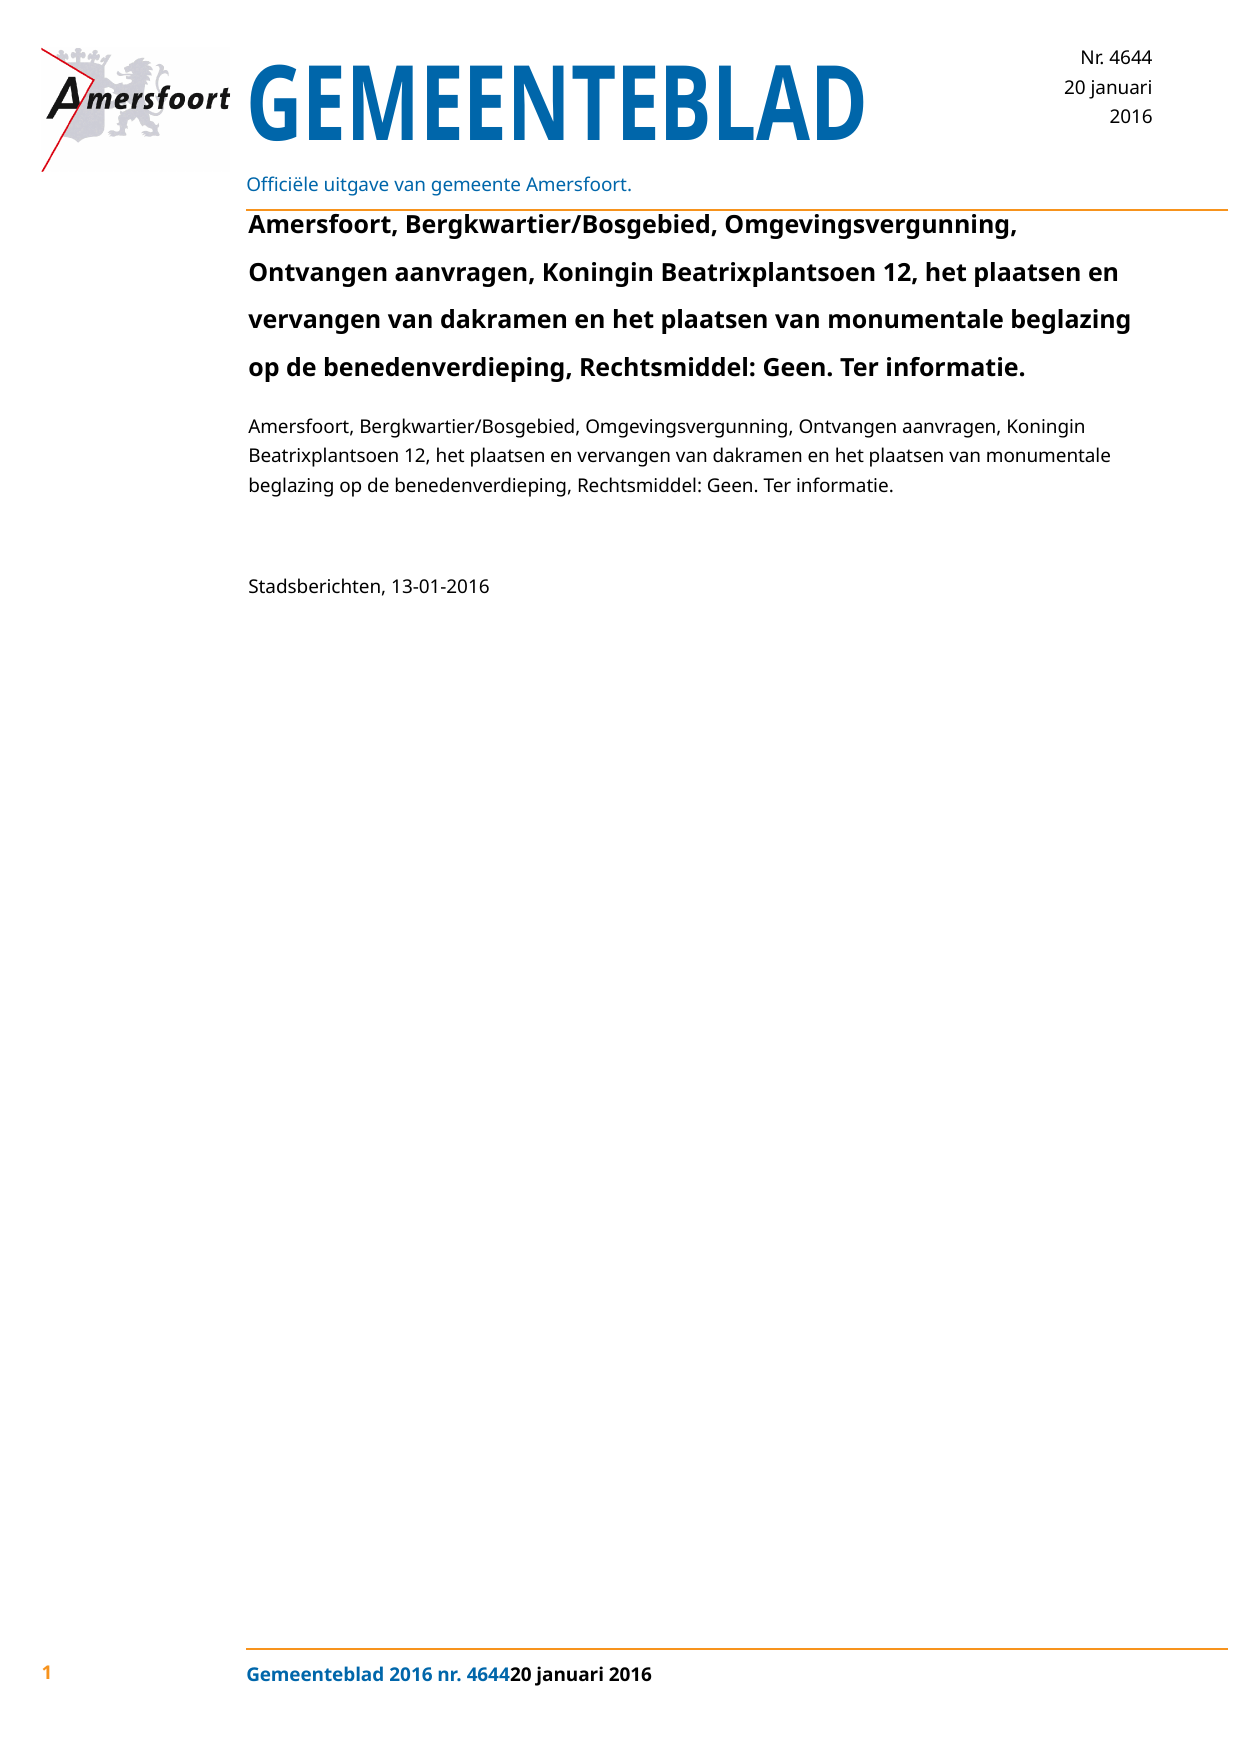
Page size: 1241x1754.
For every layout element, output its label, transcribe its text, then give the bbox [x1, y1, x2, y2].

text Stadsberichten, 13-01-2016 [248, 573, 1152, 599]
text Amersfoort, Bergkwartier/Bosgebied, Omgevingsvergunning, Ontvangen aanvragen, Koningin Beatrixplantsoen 12, het plaatsen en vervangen van dakramen en het plaatsen van monumentale beglazing op de benedenverdieping, Rechtsmiddel: Geen. Ter informatie. [248, 211, 1152, 384]
text Amersfoort, Bergkwartier/Bosgebied, Omgevingsvergunning, Ontvangen aanvragen, Koningin Beatrixplantsoen 12, het plaatsen en vervangen van dakramen en het plaatsen van monumentale beglazing op de benedenverdieping, Rechtsmiddel: Geen. Ter informatie. [248, 413, 1152, 498]
picture [41, 47, 231, 172]
